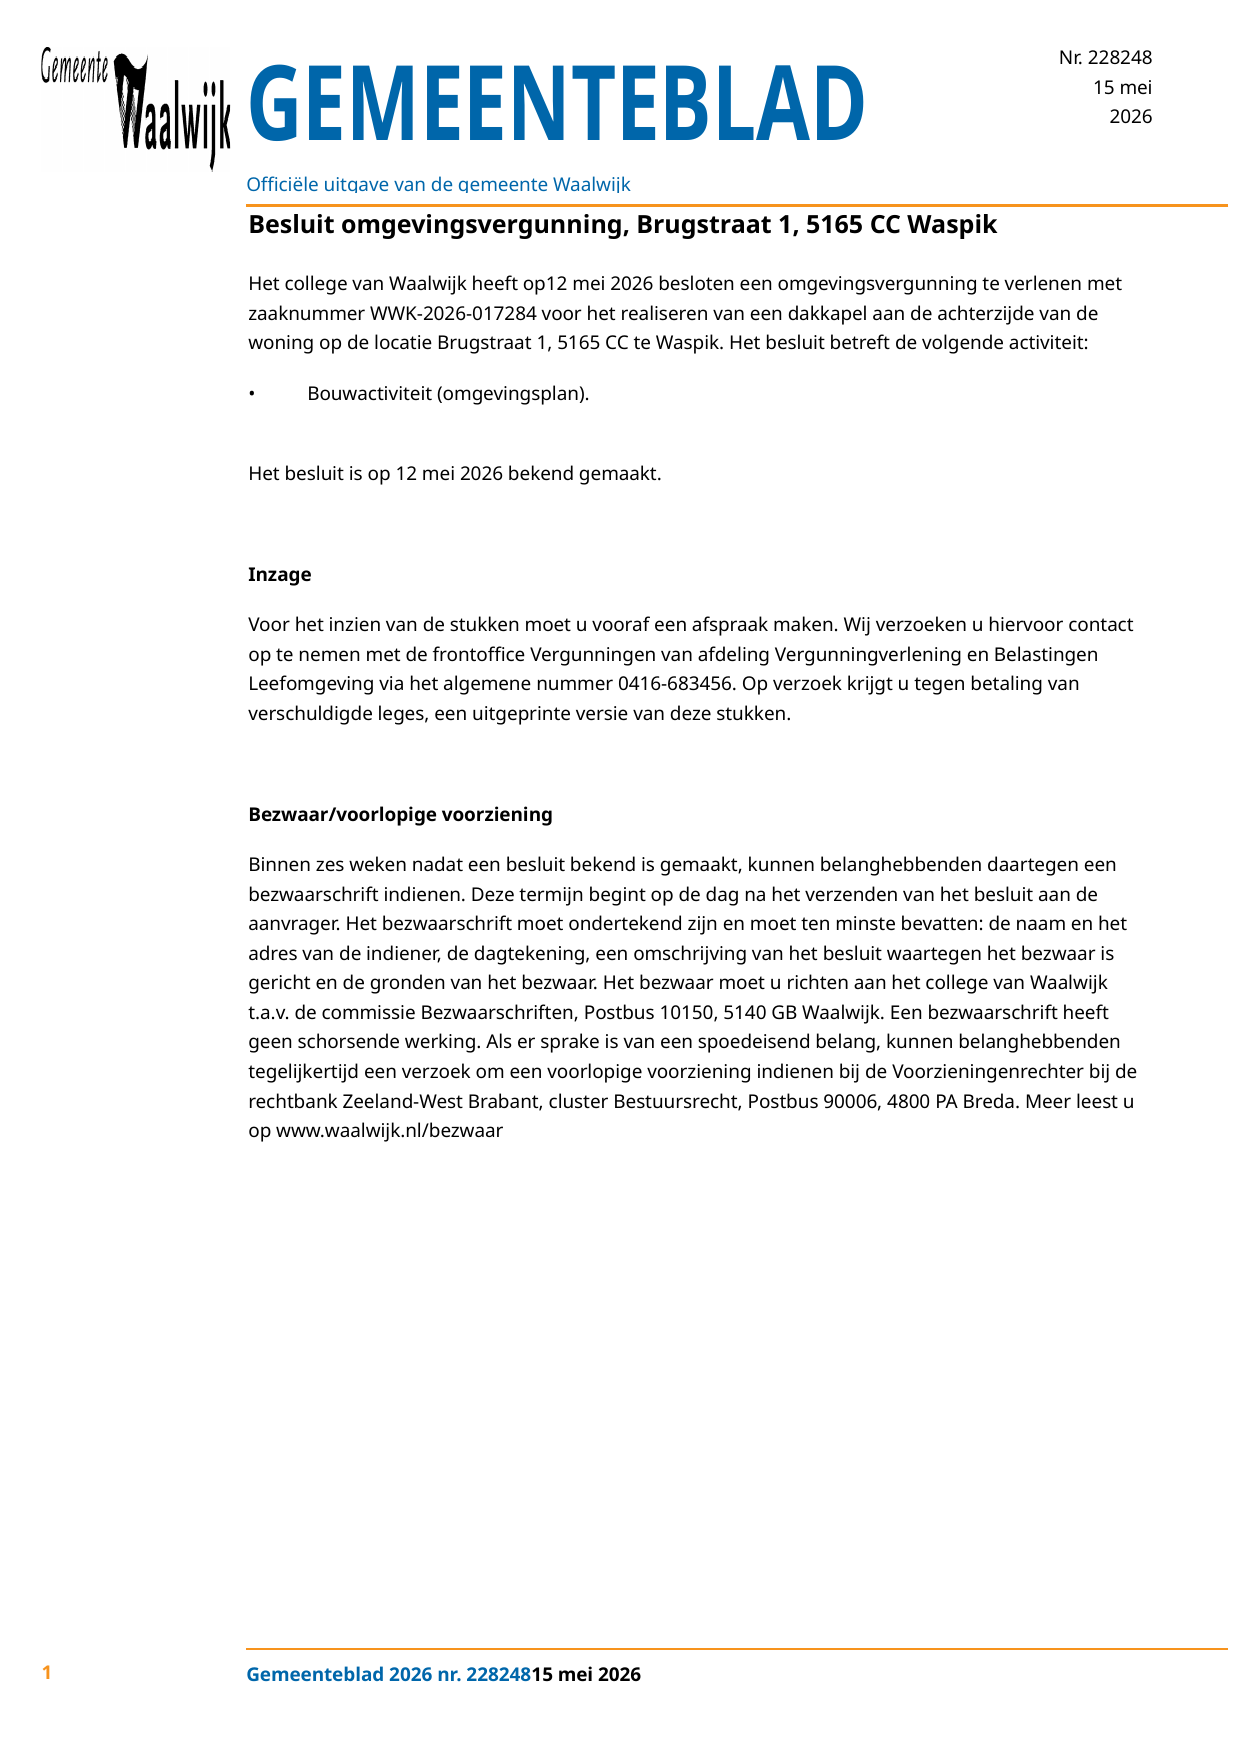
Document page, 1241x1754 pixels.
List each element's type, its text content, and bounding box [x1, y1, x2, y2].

text Besluit omgevingsvergunning, Brugstraat 1, 5165 CC Waspik [248, 207, 1152, 241]
text Voor het inzien van de stukken moet u vooraf een afspraak maken. Wij verzoeken u hiervoor contact op te nemen met de frontoffice Vergunningen van afdeling Vergunningverlening en Belastingen Leefomgeving via het algemene nummer 0416-683456. Op verzoek krijgt u tegen betaling van verschuldigde leges, een uitgeprinte versie van deze stukken. [248, 611, 1152, 726]
picture [41, 47, 231, 172]
list Bouwactiviteit (omgevingsplan). [248, 380, 1152, 406]
text Het besluit is op 12 mei 2026 bekend gemaakt. [248, 460, 1152, 486]
text Binnen zes weken nadat een besluit bekend is gemaakt, kunnen belanghebbenden daartegen een bezwaarschrift indienen. Deze termijn begint op de dag na het verzenden van het besluit aan de aanvrager. Het bezwaarschrift moet ondertekend zijn en moet ten minste bevatten: de naam en het adres van de indiener, de dagtekening, een omschrijving van het besluit waartegen het bezwaar is gericht en de gronden van het bezwaar. Het bezwaar moet u richten aan het college van Waalwijk t.a.v. de commissie Bezwaarschriften, Postbus 10150, 5140 GB Waalwijk. Een bezwaarschrift heeft geen schorsende werking. Als er sprake is van een spoedeisend belang, kunnen belanghebbenden tegelijkertijd een verzoek om een voorlopige voorziening indienen bij de Voorzieningenrechter bij de rechtbank Zeeland-West Brabant, cluster Bestuursrecht, Postbus 90006, 4800 PA Breda. Meer leest u op www.waalwijk.nl/bezwaar [248, 851, 1152, 1143]
text Inzage [248, 561, 1152, 586]
text Het college van Waalwijk heeft op12 mei 2026 besloten een omgevingsvergunning te verlenen met zaaknummer WWK-2026-017284 voor het realiseren van een dakkapel aan de achterzijde van de woning op de locatie Brugstraat 1, 5165 CC te Waspik. Het besluit betreft de volgende activiteit: [248, 270, 1152, 355]
text Bezwaar/voorlopige voorziening [248, 801, 1152, 826]
